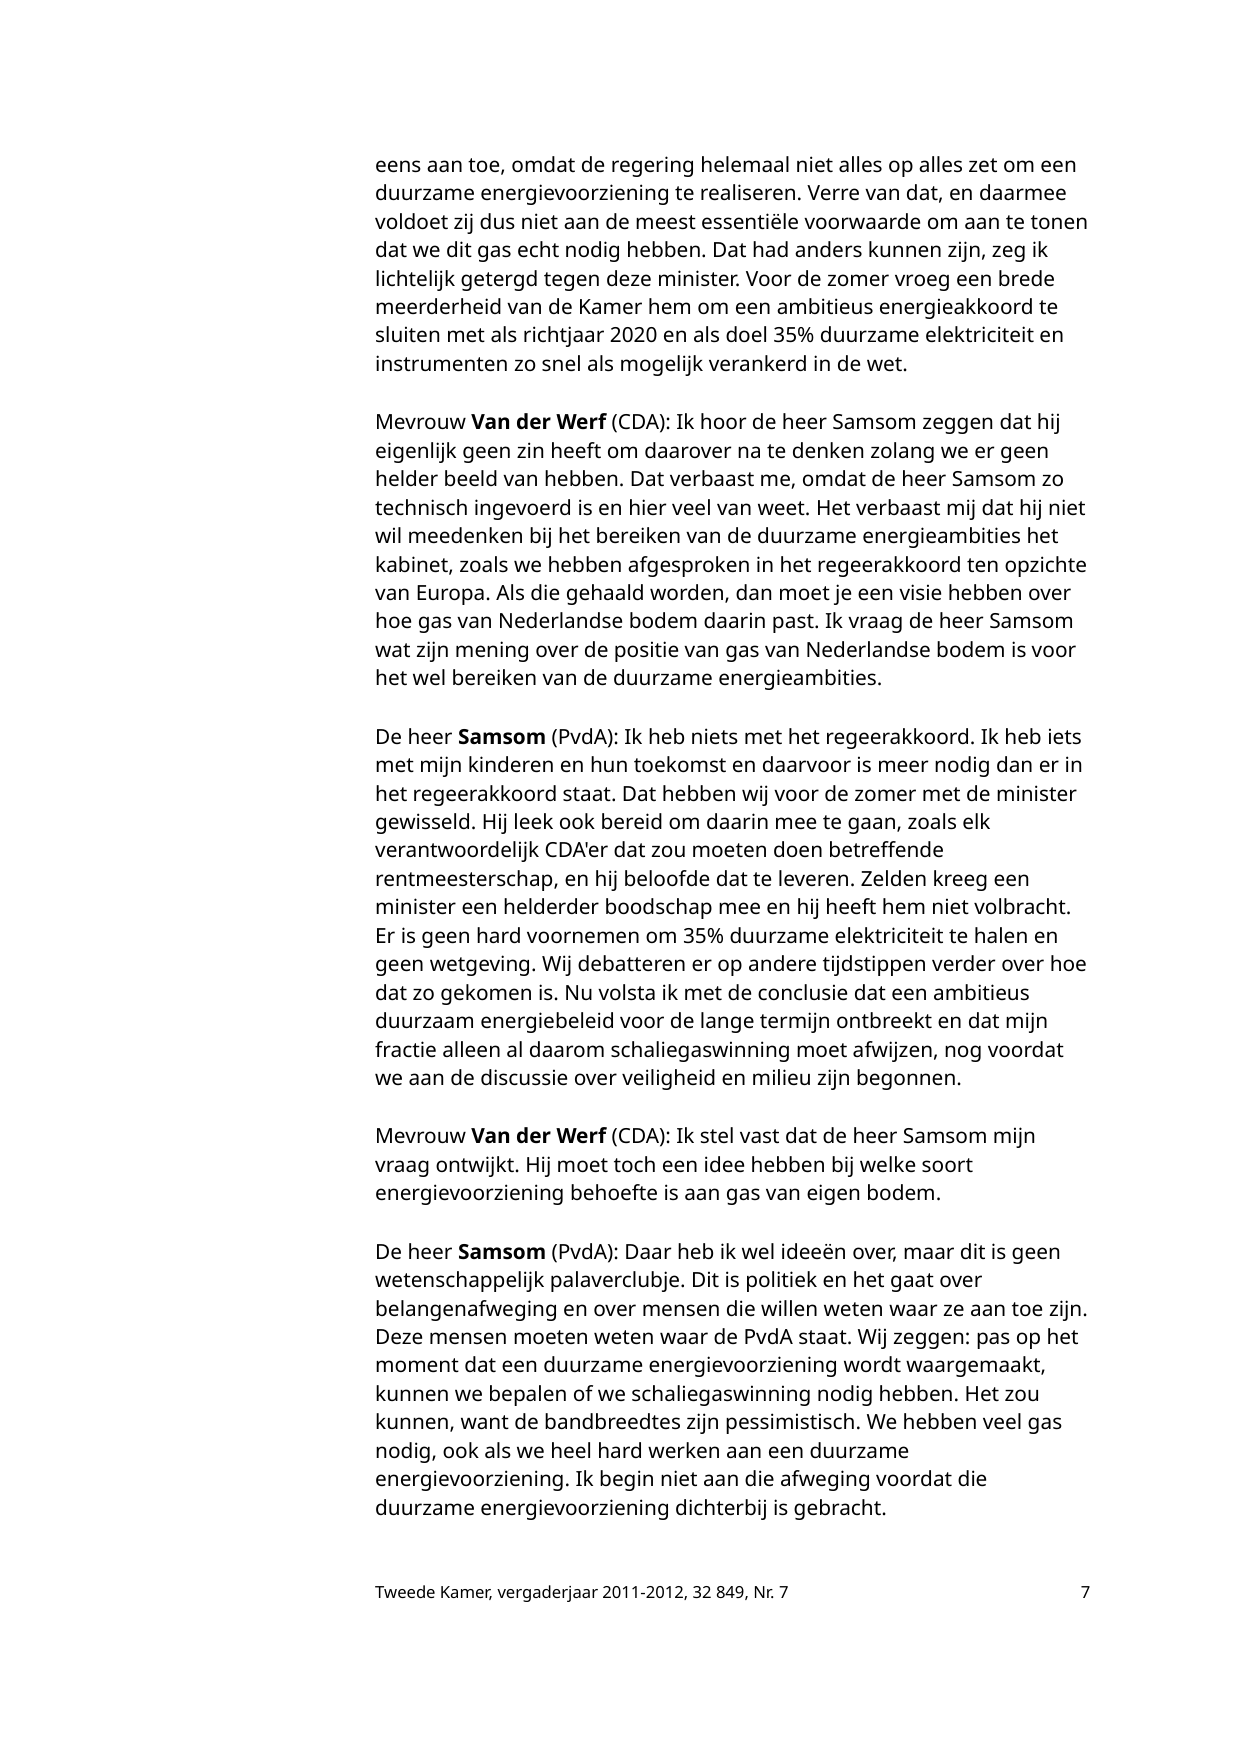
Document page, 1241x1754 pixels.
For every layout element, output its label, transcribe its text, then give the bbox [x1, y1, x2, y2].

text De heer Samsom (PvdA): Ik heb niets met het regeerakkoord. Ik heb iets met mijn kinderen en hun toekomst en daarvoor is meer nodig dan er in het regeerakkoord staat. Dat hebben wij voor de zomer met de minister gewisseld. Hij leek ook bereid om daarin mee te gaan, zoals elk verantwoordelijk CDA'er dat zou moeten doen betreffende rentmeesterschap, en hij beloofde dat te leveren. Zelden kreeg een minister een helderder boodschap mee en hij heeft hem niet volbracht. Er is geen hard voornemen om 35% duurzame elektriciteit te halen en geen wetgeving. Wij debatteren er op andere tijdstippen verder over hoe dat zo gekomen is. Nu volsta ik met de conclusie dat een ambitieus duurzaam energiebeleid voor de lange termijn ontbreekt en dat mijn fractie alleen al daarom schaliegaswinning moet afwijzen, nog voordat we aan de discussie over veiligheid en milieu zijn begonnen. [375, 722, 1090, 1092]
text eens aan toe, omdat de regering helemaal niet alles op alles zet om een duurzame energievoorziening te realiseren. Verre van dat, en daarmee voldoet zij dus niet aan de meest essentiële voorwaarde om aan te tonen dat we dit gas echt nodig hebben. Dat had anders kunnen zijn, zeg ik lichtelijk getergd tegen deze minister. Voor de zomer vroeg een brede meerderheid van de Kamer hem om een ambitieus energieakkoord te sluiten met als richtjaar 2020 en als doel 35% duurzame elektriciteit en instrumenten zo snel als mogelijk verankerd in de wet. [375, 150, 1090, 377]
text Mevrouw Van der Werf (CDA): Ik hoor de heer Samsom zeggen dat hij eigenlijk geen zin heeft om daarover na te denken zolang we er geen helder beeld van hebben. Dat verbaast me, omdat de heer Samsom zo technisch ingevoerd is en hier veel van weet. Het verbaast mij dat hij niet wil meedenken bij het bereiken van de duurzame energieambities het kabinet, zoals we hebben afgesproken in het regeerakkoord ten opzichte van Europa. Als die gehaald worden, dan moet je een visie hebben over hoe gas van Nederlandse bodem daarin past. Ik vraag de heer Samsom wat zijn mening over de positie van gas van Nederlandse bodem is voor het wel bereiken van de duurzame energieambities. [375, 407, 1090, 692]
text Mevrouw Van der Werf (CDA): Ik stel vast dat de heer Samsom mijn vraag ontwijkt. Hij moet toch een idee hebben bij welke soort energievoorziening behoefte is aan gas van eigen bodem. [375, 1122, 1090, 1207]
text De heer Samsom (PvdA): Daar heb ik wel ideeën over, maar dit is geen wetenschappelijk palaverclubje. Dit is politiek en het gaat over belangenafweging en over mensen die willen weten waar ze aan toe zijn. Deze mensen moeten weten waar de PvdA staat. Wij zeggen: pas op het moment dat een duurzame energievoorziening wordt waargemaakt, kunnen we bepalen of we schaliegaswinning nodig hebben. Het zou kunnen, want de bandbreedtes zijn pessimistisch. We hebben veel gas nodig, ook als we heel hard werken aan een duurzame energievoorziening. Ik begin niet aan die afweging voordat die duurzame energievoorziening dichterbij is gebracht. [375, 1237, 1090, 1521]
